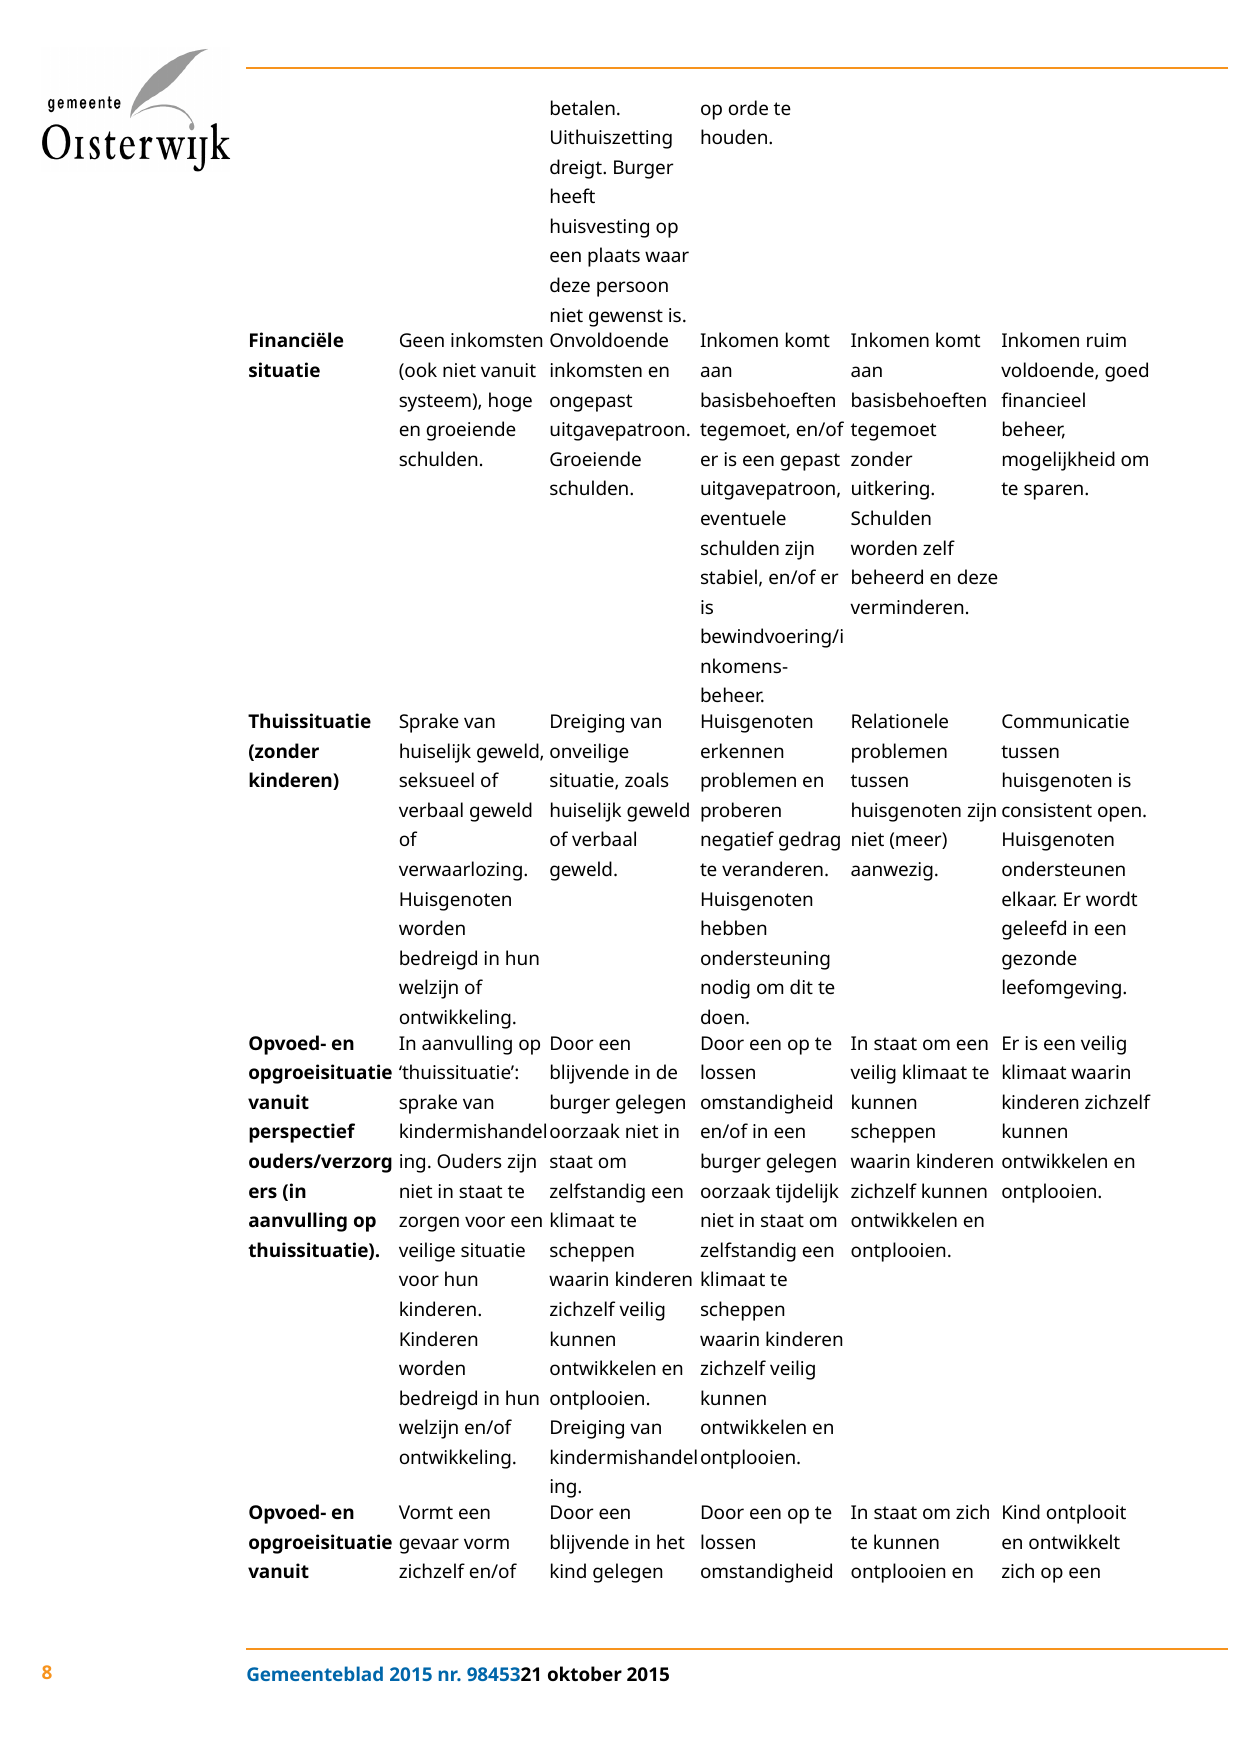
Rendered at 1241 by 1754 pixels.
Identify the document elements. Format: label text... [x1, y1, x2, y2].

table_cell Door een blijvende in de burger gelegen oorzaak niet in staat om zelfstandig een klimaat te scheppen waarin kinderen zichzelf veilig kunnen ontwikkelen en ontplooien. Dreiging van kindermishandeling. [549, 1030, 700, 1499]
table_cell Huisgenoten erkennen problemen en proberen negatief gedrag te veranderen. Huisgenoten hebben ondersteuning nodig om dit te doen. [700, 708, 850, 1030]
table_cell Opvoed- en opgroeisituatie vanuit perspectief ouders/verzorgers (in aanvulling op thuissituatie). [248, 1030, 398, 1499]
table_cell In aanvulling op ‘thuissituatie’: sprake van kindermishandeling. Ouders zijn niet in staat te zorgen voor een veilige situatie voor hun kinderen. Kinderen worden bedreigd in hun welzijn en/of ontwikkeling. [399, 1030, 549, 1499]
table_cell Vormt een gevaar vorm zichzelf en/of [399, 1499, 549, 1584]
table_cell [399, 95, 549, 328]
table_cell Financiële situatie [248, 328, 398, 708]
table_cell Relationele problemen tussen huisgenoten zijn niet (meer) aanwezig. [850, 708, 1001, 1030]
table_cell Door een blijvende in het kind gelegen [549, 1499, 700, 1584]
table_cell Opvoed- en opgroeisituatie vanuit [248, 1499, 398, 1584]
table_cell Thuissituatie (zonder kinderen) [248, 708, 398, 1030]
table_cell Dreiging van onveilige situatie, zoals huiselijk geweld of verbaal geweld. [549, 708, 700, 1030]
table_cell Door een op te lossen omstandigheid [700, 1499, 850, 1584]
table_cell op orde te houden. [700, 95, 850, 328]
table_cell Inkomen komt aan basisbehoeften tegemoet, en/of er is een gepast uitgavepatroon, eventuele schulden zijn stabiel, en/of er is bewindvoering/inkomens-beheer. [700, 328, 850, 708]
table_cell Sprake van huiselijk geweld, seksueel of verbaal geweld of verwaarlozing. Huisgenoten worden bedreigd in hun welzijn of ontwikkeling. [399, 708, 549, 1030]
table_cell Communicatie tussen huisgenoten is consistent open. Huisgenoten ondersteunen elkaar. Er wordt geleefd in een gezonde leefomgeving. [1001, 708, 1152, 1030]
table_cell [1001, 95, 1152, 328]
table_cell [248, 95, 398, 328]
picture [41, 47, 231, 172]
table_cell Er is een veilig klimaat waarin kinderen zichzelf kunnen ontwikkelen en ontplooien. [1001, 1030, 1152, 1499]
table_cell Inkomen ruim voldoende, goed financieel beheer, mogelijkheid om te sparen. [1001, 328, 1152, 708]
table_cell Inkomen komt aan basisbehoeften tegemoet zonder uitkering. Schulden worden zelf beheerd en deze verminderen. [850, 328, 1001, 708]
table_cell Kind ontplooit en ontwikkelt zich op een [1001, 1499, 1152, 1584]
table_cell betalen. Uithuiszetting dreigt. Burger heeft huisvesting op een plaats waar deze persoon niet gewenst is. [549, 95, 700, 328]
table_cell [850, 95, 1001, 328]
table_cell Onvoldoende inkomsten en ongepast uitgavepatroon. Groeiende schulden. [549, 328, 700, 708]
table_cell In staat om een veilig klimaat te kunnen scheppen waarin kinderen zichzelf kunnen ontwikkelen en ontplooien. [850, 1030, 1001, 1499]
table_cell Door een op te lossen omstandigheid en/of in een burger gelegen oorzaak tijdelijk niet in staat om zelfstandig een klimaat te scheppen waarin kinderen zichzelf veilig kunnen ontwikkelen en ontplooien. [700, 1030, 850, 1499]
table_cell In staat om zich te kunnen ontplooien en [850, 1499, 1001, 1584]
table_cell Geen inkomsten (ook niet vanuit systeem), hoge en groeiende schulden. [399, 328, 549, 708]
